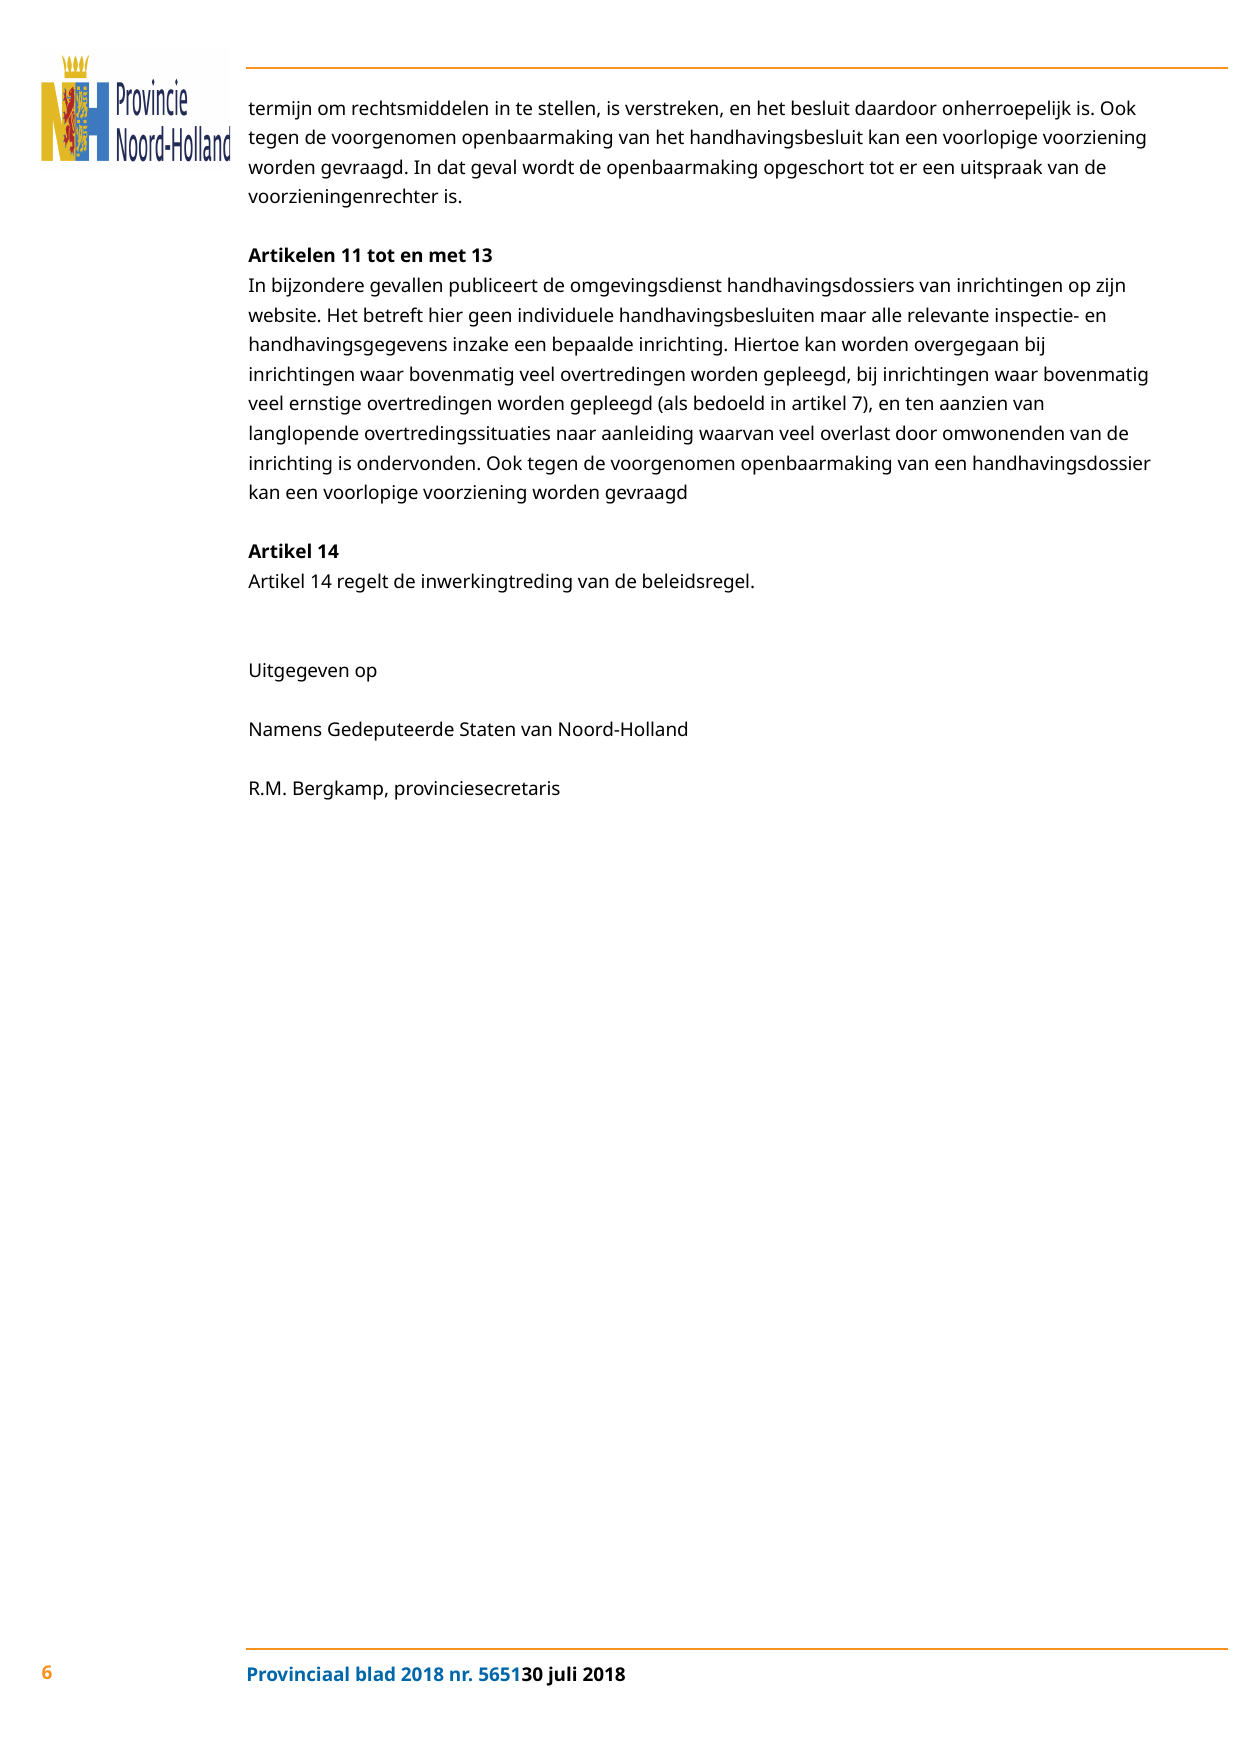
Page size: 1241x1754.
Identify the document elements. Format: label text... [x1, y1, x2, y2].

text Artikel 14 [248, 538, 1152, 564]
picture [41, 47, 231, 172]
text R.M. Bergkamp, provinciesecretaris [248, 775, 1152, 801]
text Uitgegeven op [248, 657, 1152, 683]
text Namens Gedeputeerde Staten van Noord-Holland [248, 716, 1152, 742]
text Artikelen 11 tot en met 13 [248, 243, 1152, 268]
text Artikel 14 regelt de inwerkingtreding van de beleidsregel. [248, 568, 1152, 594]
text In bijzondere gevallen publiceert de omgevingsdienst handhavingsdossiers van inrichtingen op zijn website. Het betreft hier geen individuele handhavingsbesluiten maar alle relevante inspectie- en handhavingsgegevens inzake een bepaalde inrichting. Hiertoe kan worden overgegaan bij inrichtingen waar bovenmatig veel overtredingen worden gepleegd, bij inrichtingen waar bovenmatig veel ernstige overtredingen worden gepleegd (als bedoeld in artikel 7), en ten aanzien van langlopende overtredingssituaties naar aanleiding waarvan veel overlast door omwonenden van de inrichting is ondervonden. Ook tegen de voorgenomen openbaarmaking van een handhavingsdossier kan een voorlopige voorziening worden gevraagd [248, 272, 1152, 505]
text termijn om rechtsmiddelen in te stellen, is verstreken, en het besluit daardoor onherroepelijk is. Ook tegen de voorgenomen openbaarmaking van het handhavingsbesluit kan een voorlopige voorziening worden gevraagd. In dat geval wordt de openbaarmaking opgeschort tot er een uitspraak van de voorzieningenrechter is. [248, 95, 1152, 209]
